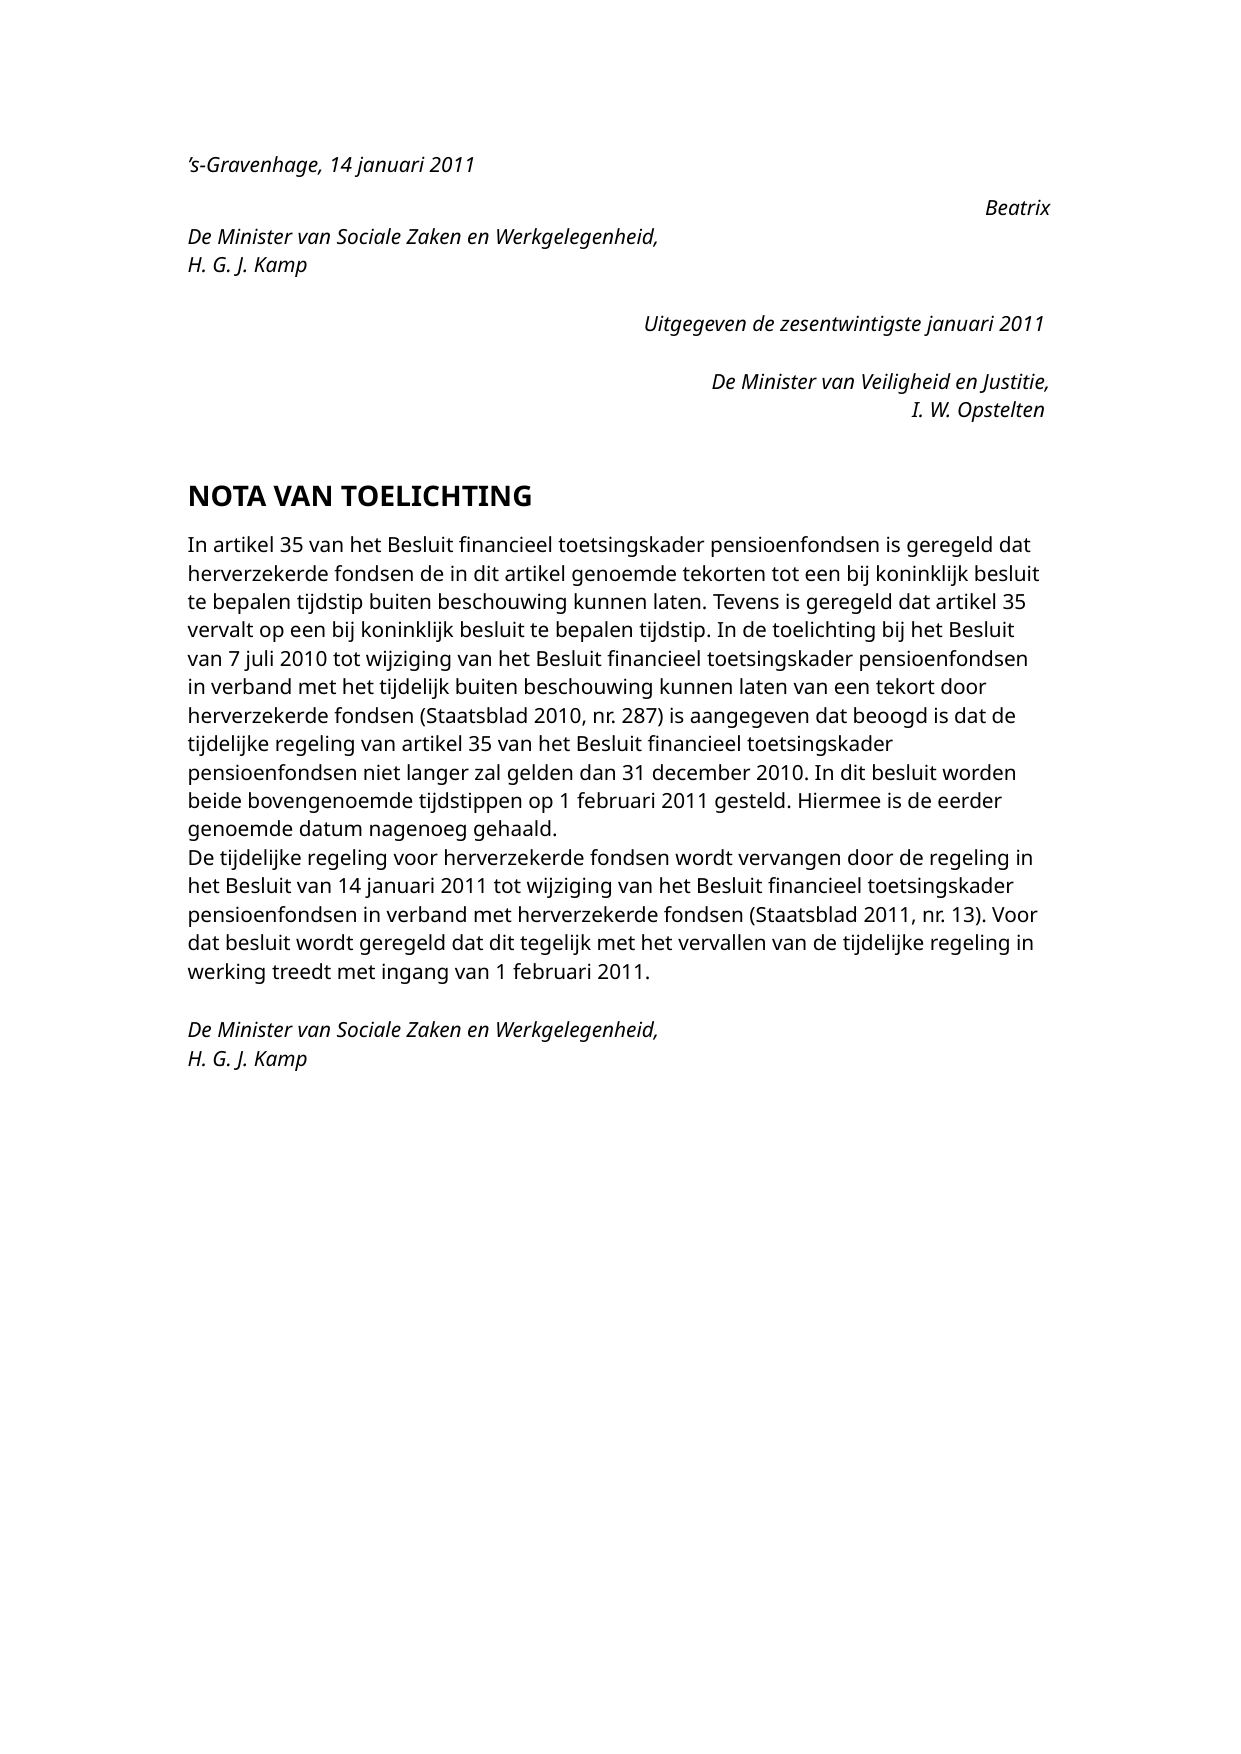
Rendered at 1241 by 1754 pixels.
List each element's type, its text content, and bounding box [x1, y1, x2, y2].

text H. G. J. Kamp [187, 250, 1053, 279]
text De Minister van Veiligheid en Justitie, [187, 367, 1053, 396]
text In artikel 35 van het Besluit financieel toetsingskader pensioenfondsen is geregeld dat herverzekerde fondsen de in dit artikel genoemde tekorten tot een bij koninklijk besluit te bepalen tijdstip buiten beschouwing kunnen laten. Tevens is geregeld dat artikel 35 vervalt op een bij koninklijk besluit te bepalen tijdstip. In de toelichting bij het Besluit van 7 juli 2010 tot wijziging van het Besluit financieel toetsingskader pensioenfondsen in verband met het tijdelijk buiten beschouwing kunnen laten van een tekort door herverzekerde fondsen (Staatsblad 2010, nr. 287) is aangegeven dat beoogd is dat de tijdelijke regeling van artikel 35 van het Besluit financieel toetsingskader pensioenfondsen niet langer zal gelden dan 31 december 2010. In dit besluit worden beide bovengenoemde tijdstippen op 1 februari 2011 gesteld. Hiermee is de eerder genoemde datum nagenoeg gehaald. [187, 530, 1053, 843]
text Beatrix [187, 193, 1053, 222]
text De tijdelijke regeling voor herverzekerde fondsen wordt vervangen door de regeling in het Besluit van 14 januari 2011 tot wijziging van het Besluit financieel toetsingskader pensioenfondsen in verband met herverzekerde fondsen (Staatsblad 2011, nr. 13). Voor dat besluit wordt geregeld dat dit tegelijk met het vervallen van de tijdelijke regeling in werking treedt met ingang van 1 februari 2011. [187, 843, 1053, 985]
text I. W. Opstelten [187, 396, 1053, 424]
text De Minister van Sociale Zaken en Werkgelegenheid, [187, 1015, 1053, 1044]
subtitle NOTA VAN TOELICHTING [187, 477, 1053, 515]
text Uitgegeven de zesentwintigste januari 2011 [187, 309, 1053, 337]
text H. G. J. Kamp [187, 1044, 1053, 1072]
text ’s-Gravenhage, 14 januari 2011 [187, 150, 1053, 178]
text De Minister van Sociale Zaken en Werkgelegenheid, [187, 222, 1053, 250]
